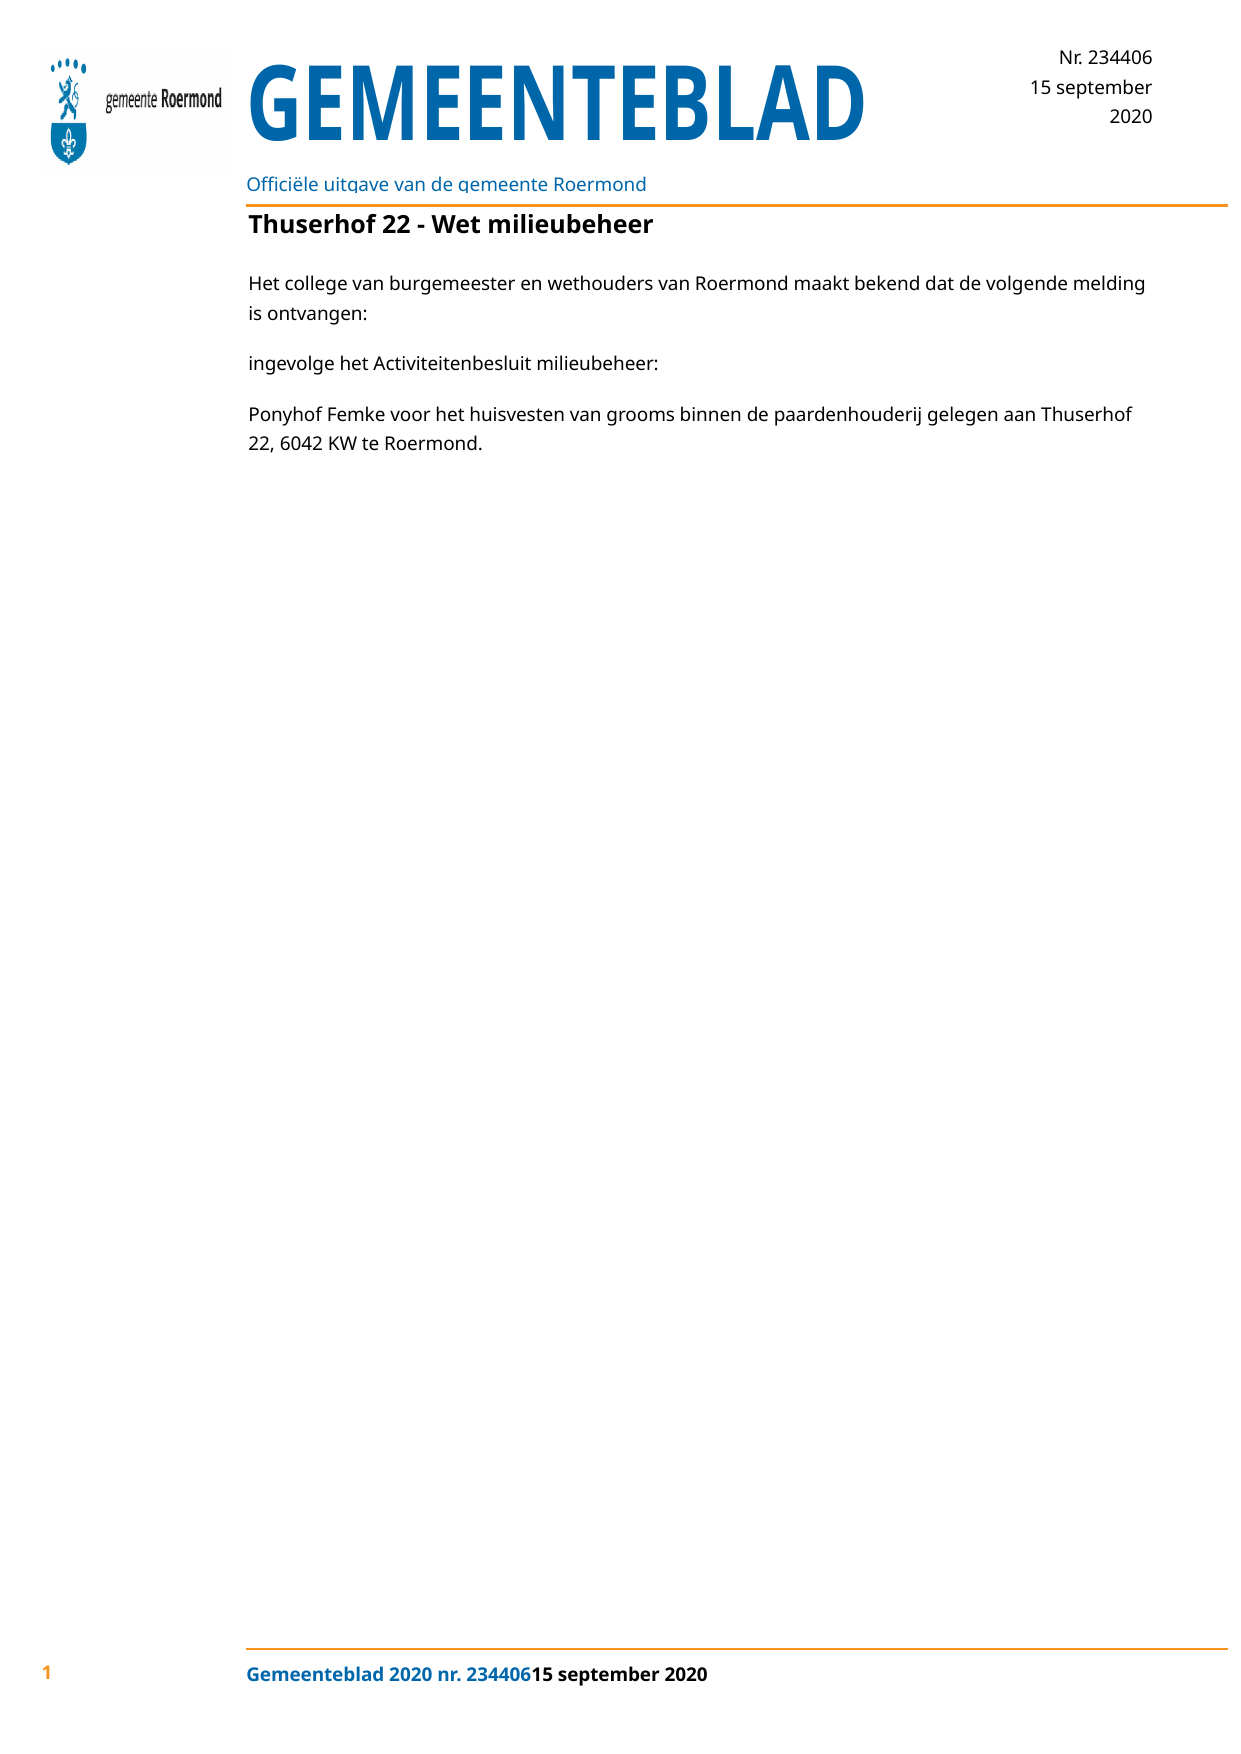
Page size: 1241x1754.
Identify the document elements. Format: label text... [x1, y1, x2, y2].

text ingevolge het Activiteitenbesluit milieubeheer: [248, 350, 1152, 376]
text Thuserhof 22 - Wet milieubeheer [248, 207, 1152, 241]
picture [41, 47, 231, 172]
text Het college van burgemeester en wethouders van Roermond maakt bekend dat de volgende melding is ontvangen: [248, 270, 1152, 326]
text Ponyhof Femke voor het huisvesten van grooms binnen de paardenhouderij gelegen aan Thuserhof 22, 6042 KW te Roermond. [248, 401, 1152, 456]
